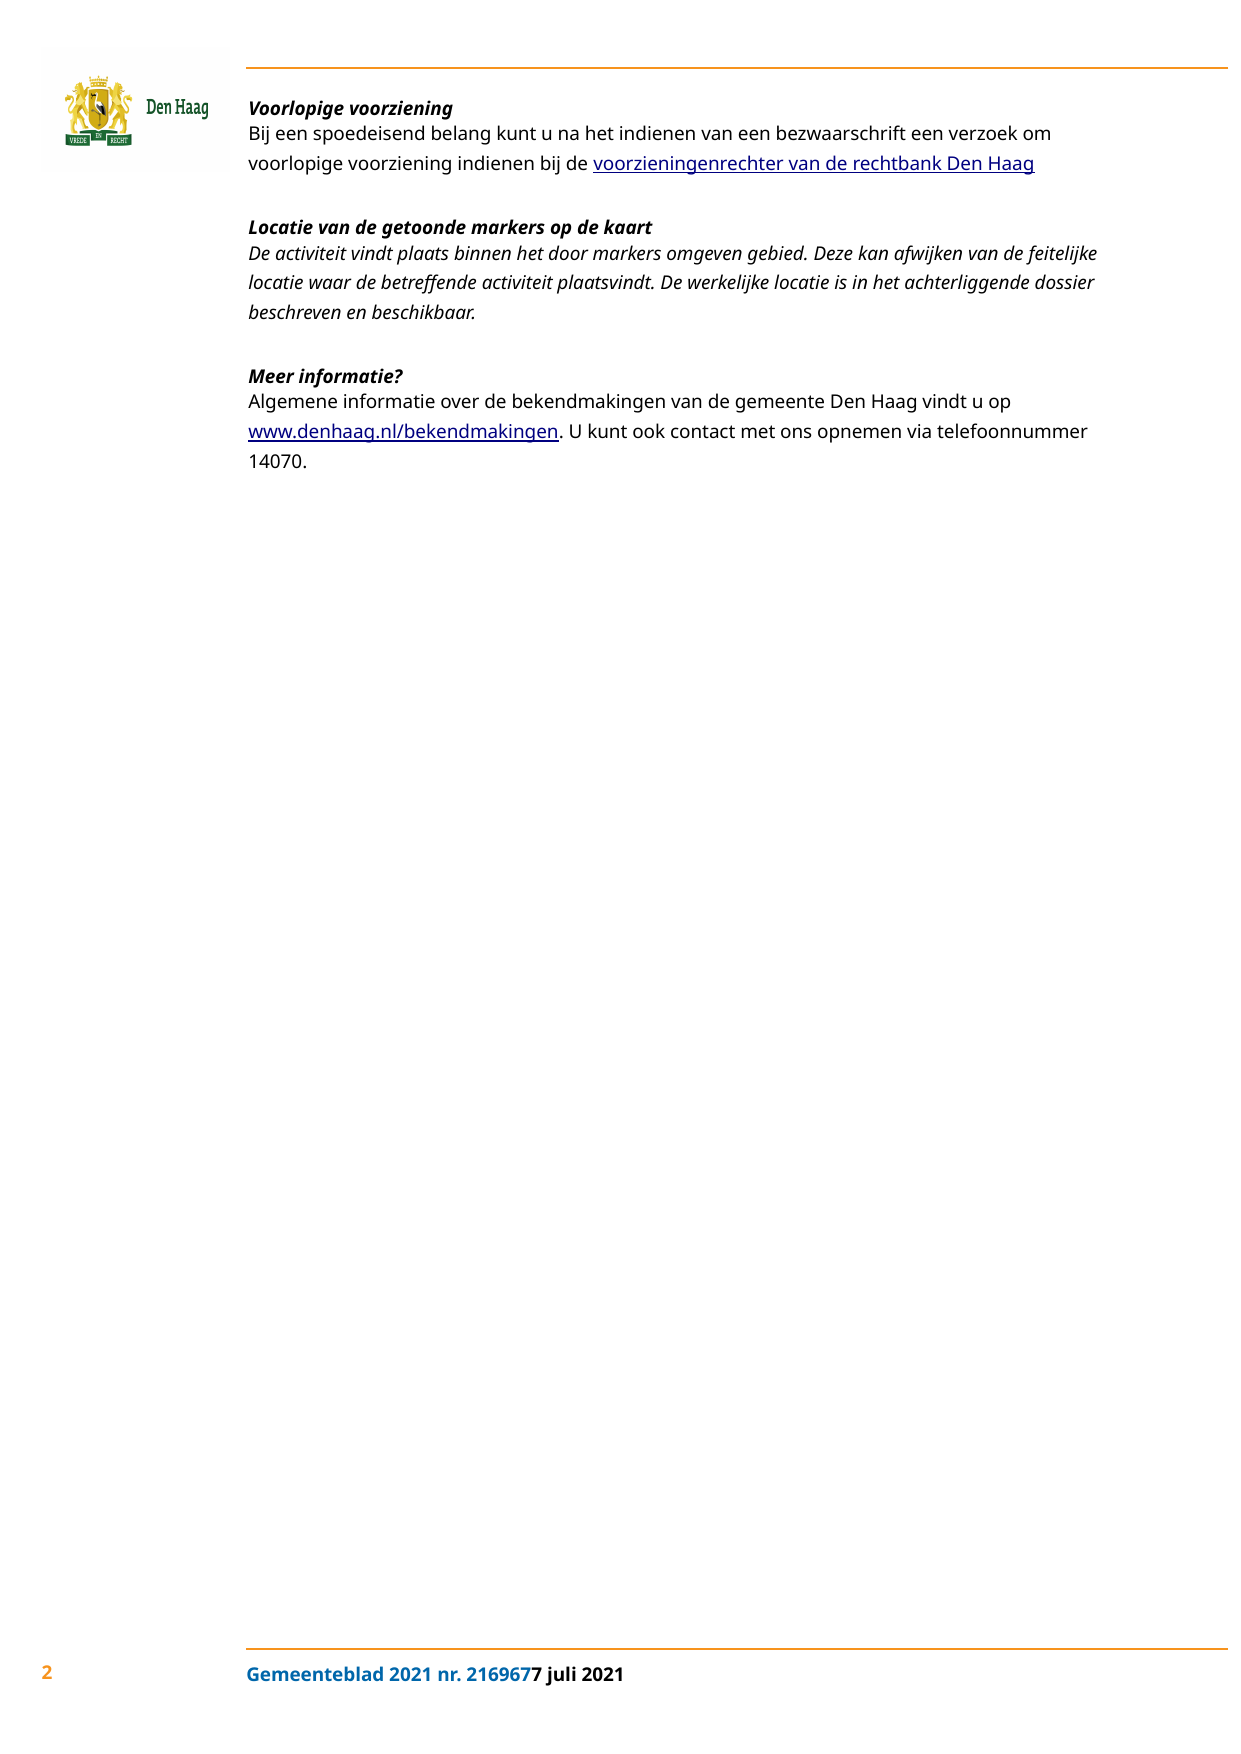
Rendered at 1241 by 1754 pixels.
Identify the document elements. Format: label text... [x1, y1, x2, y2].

text Meer informatie? [248, 363, 1152, 389]
text Bij een spoedeisend belang kunt u na het indienen van een bezwaarschrift een verzoek om voorlopige voorziening indienen bij de voorzieningenrechter van de rechtbank Den Haag [248, 121, 1152, 176]
text Algemene informatie over de bekendmakingen van de gemeente Den Haag vindt u op www.denhaag.nl/bekendmakingen. U kunt ook contact met ons opnemen via telefoonnummer 14070. [248, 389, 1152, 473]
text Locatie van de getoonde markers op de kaart [248, 214, 1152, 240]
text Voorlopige voorziening [248, 95, 1152, 121]
picture [41, 47, 231, 172]
text De activiteit vindt plaats binnen het door markers omgeven gebied. Deze kan afwijken van de feitelijke locatie waar de betreffende activiteit plaatsvindt. De werkelijke locatie is in het achterliggende dossier beschreven en beschikbaar. [248, 240, 1152, 325]
